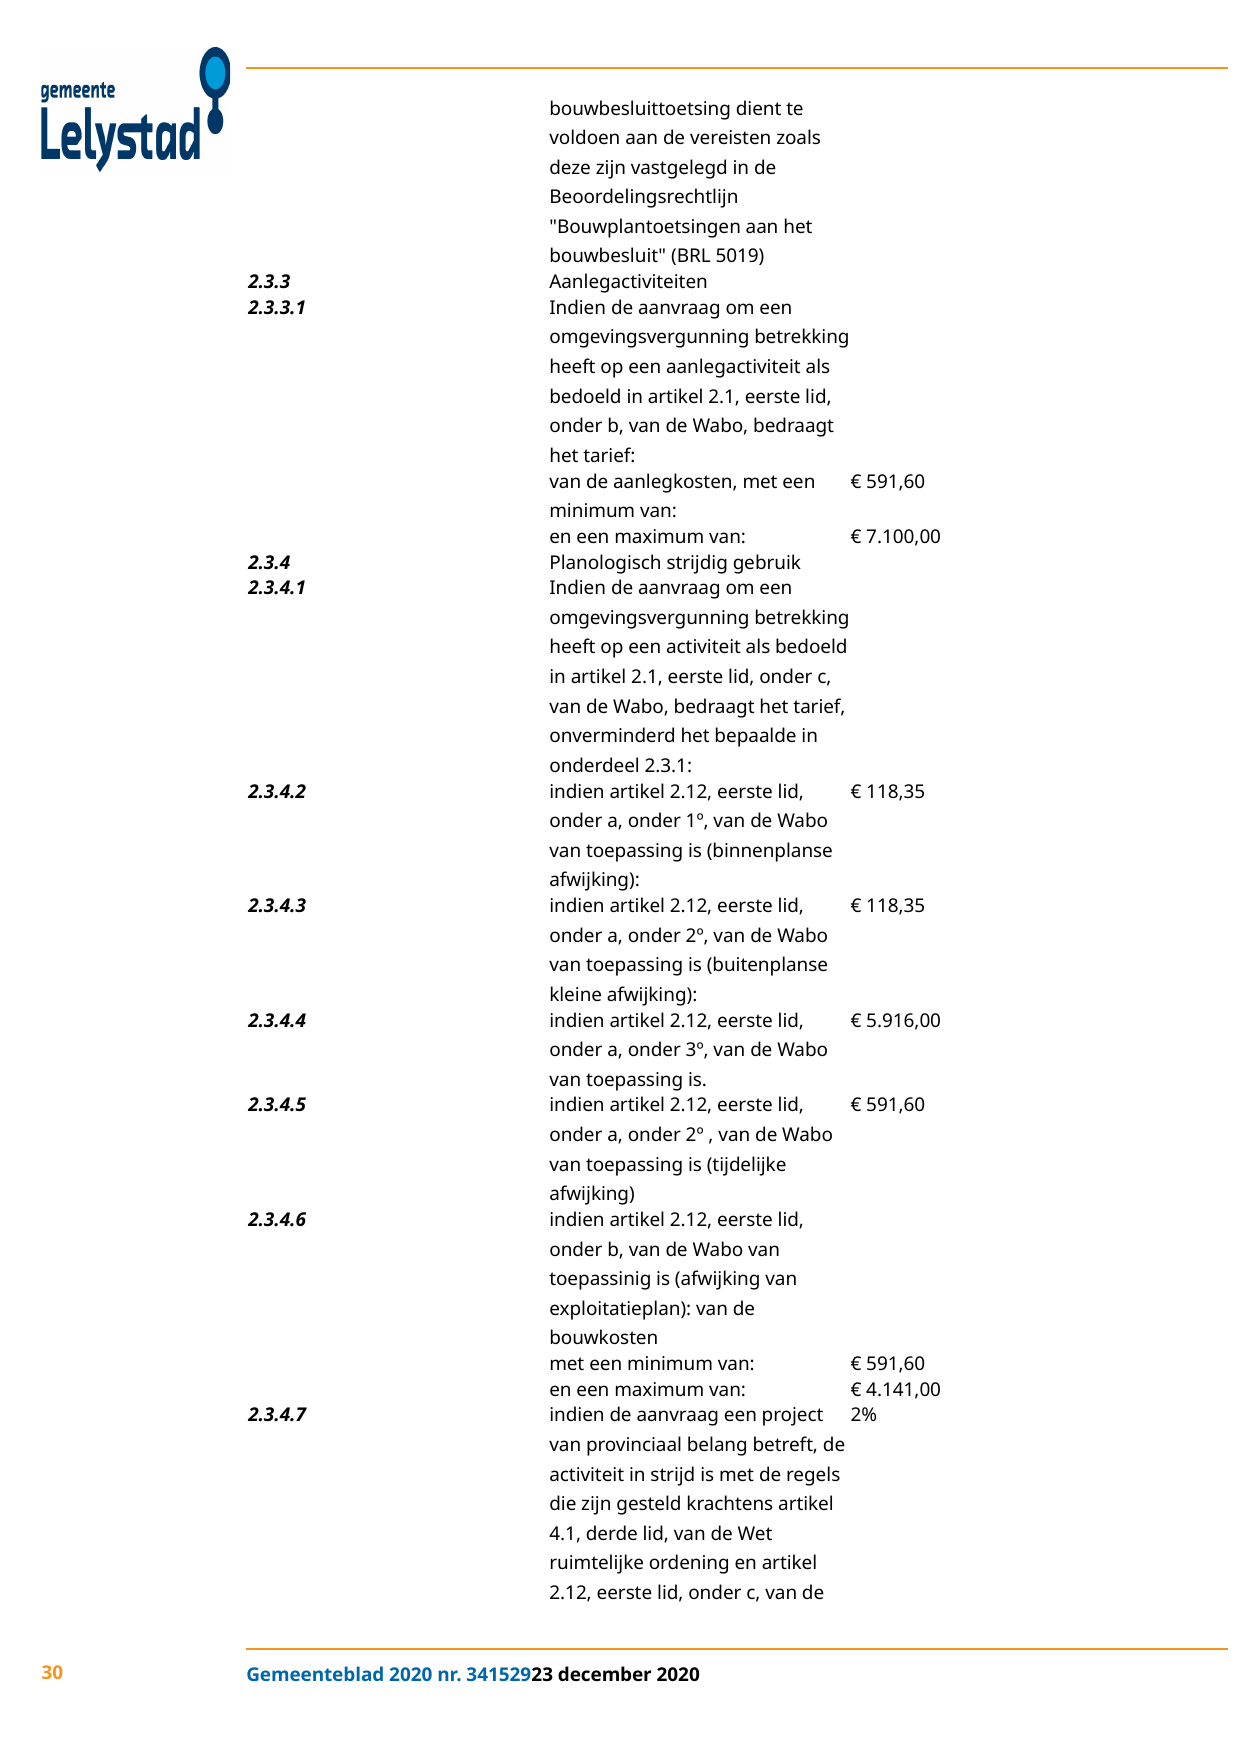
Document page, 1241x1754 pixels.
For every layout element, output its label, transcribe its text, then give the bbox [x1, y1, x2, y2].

table_cell € 5.916,00 [850, 1007, 1152, 1092]
picture [41, 47, 231, 172]
table_cell [850, 294, 1152, 468]
table_cell Aanlegactiviteiten [549, 269, 850, 294]
table_cell € 118,35 [850, 778, 1152, 892]
table_cell [248, 1350, 549, 1376]
table_cell [850, 549, 1152, 574]
table_cell Planologisch strijdig gebruik [549, 549, 850, 574]
table_cell 2.3.4.3 [248, 892, 549, 1007]
table_cell indien artikel 2.12, eerste lid, onder b, van de Wabo van toepassinig is (afwijking van exploitatieplan): van de bouwkosten [549, 1206, 850, 1350]
table_cell [850, 575, 1152, 778]
table_cell [248, 95, 549, 268]
table_cell Indien de aanvraag om een omgevingsvergunning betrekking heeft op een activiteit als bedoeld in artikel 2.1, eerste lid, onder c, van de Wabo, bedraagt het tarief, onverminderd het bepaalde in onderdeel 2.3.1: [549, 575, 850, 778]
table_cell 2.3.4.1 [248, 575, 549, 778]
table_cell 2.3.4 [248, 549, 549, 574]
table_cell € 4.141,00 [850, 1376, 1152, 1402]
table_cell € 7.100,00 [850, 523, 1152, 549]
table_cell van de aanlegkosten, met een minimum van: [549, 468, 850, 523]
table_cell 2.3.3 [248, 269, 549, 294]
table_cell € 118,35 [850, 892, 1152, 1007]
table_cell 2.3.4.7 [248, 1402, 549, 1605]
table_cell 2.3.4.4 [248, 1007, 549, 1092]
table_cell indien artikel 2.12, eerste lid, onder a, onder 2º, van de Wabo van toepassing is (buitenplanse kleine afwijking): [549, 892, 850, 1007]
table_cell indien artikel 2.12, eerste lid, onder a, onder 1º, van de Wabo van toepassing is (binnenplanse afwijking): [549, 778, 850, 892]
table_cell Indien de aanvraag om een omgevingsvergunning betrekking heeft op een aanlegactiviteit als bedoeld in artikel 2.1, eerste lid, onder b, van de Wabo, bedraagt het tarief: [549, 294, 850, 468]
table_cell [248, 468, 549, 523]
table_cell indien artikel 2.12, eerste lid, onder a, onder 2º , van de Wabo van toepassing is (tijdelijke afwijking) [549, 1092, 850, 1206]
table_cell indien artikel 2.12, eerste lid, onder a, onder 3º, van de Wabo van toepassing is. [549, 1007, 850, 1092]
table_cell € 591,60 [850, 1350, 1152, 1376]
table_cell indien de aanvraag een project van provinciaal belang betreft, de activiteit in strijd is met de regels die zijn gesteld krachtens artikel 4.1, derde lid, van de Wet ruimtelijke ordening en artikel 2.12, eerste lid, onder c, van de [549, 1402, 850, 1605]
table_cell met een minimum van: [549, 1350, 850, 1376]
table_cell [248, 523, 549, 549]
table_cell 2.3.4.5 [248, 1092, 549, 1206]
table_cell 2.3.4.6 [248, 1206, 549, 1350]
table_cell [850, 1206, 1152, 1350]
table_cell 2% [850, 1402, 1152, 1605]
table_cell 2.3.3.1 [248, 294, 549, 468]
table_cell en een maximum van: [549, 523, 850, 549]
table_cell bouwbesluittoetsing dient te voldoen aan de vereisten zoals deze zijn vastgelegd in de Beoordelingsrechtlijn "Bouwplantoetsingen aan het bouwbesluit" (BRL 5019) [549, 95, 850, 268]
table_cell € 591,60 [850, 1092, 1152, 1206]
table_cell en een maximum van: [549, 1376, 850, 1402]
table_cell 2.3.4.2 [248, 778, 549, 892]
table_cell [850, 95, 1152, 268]
table_cell [850, 269, 1152, 294]
table_cell [248, 1376, 549, 1402]
table_cell € 591,60 [850, 468, 1152, 523]
